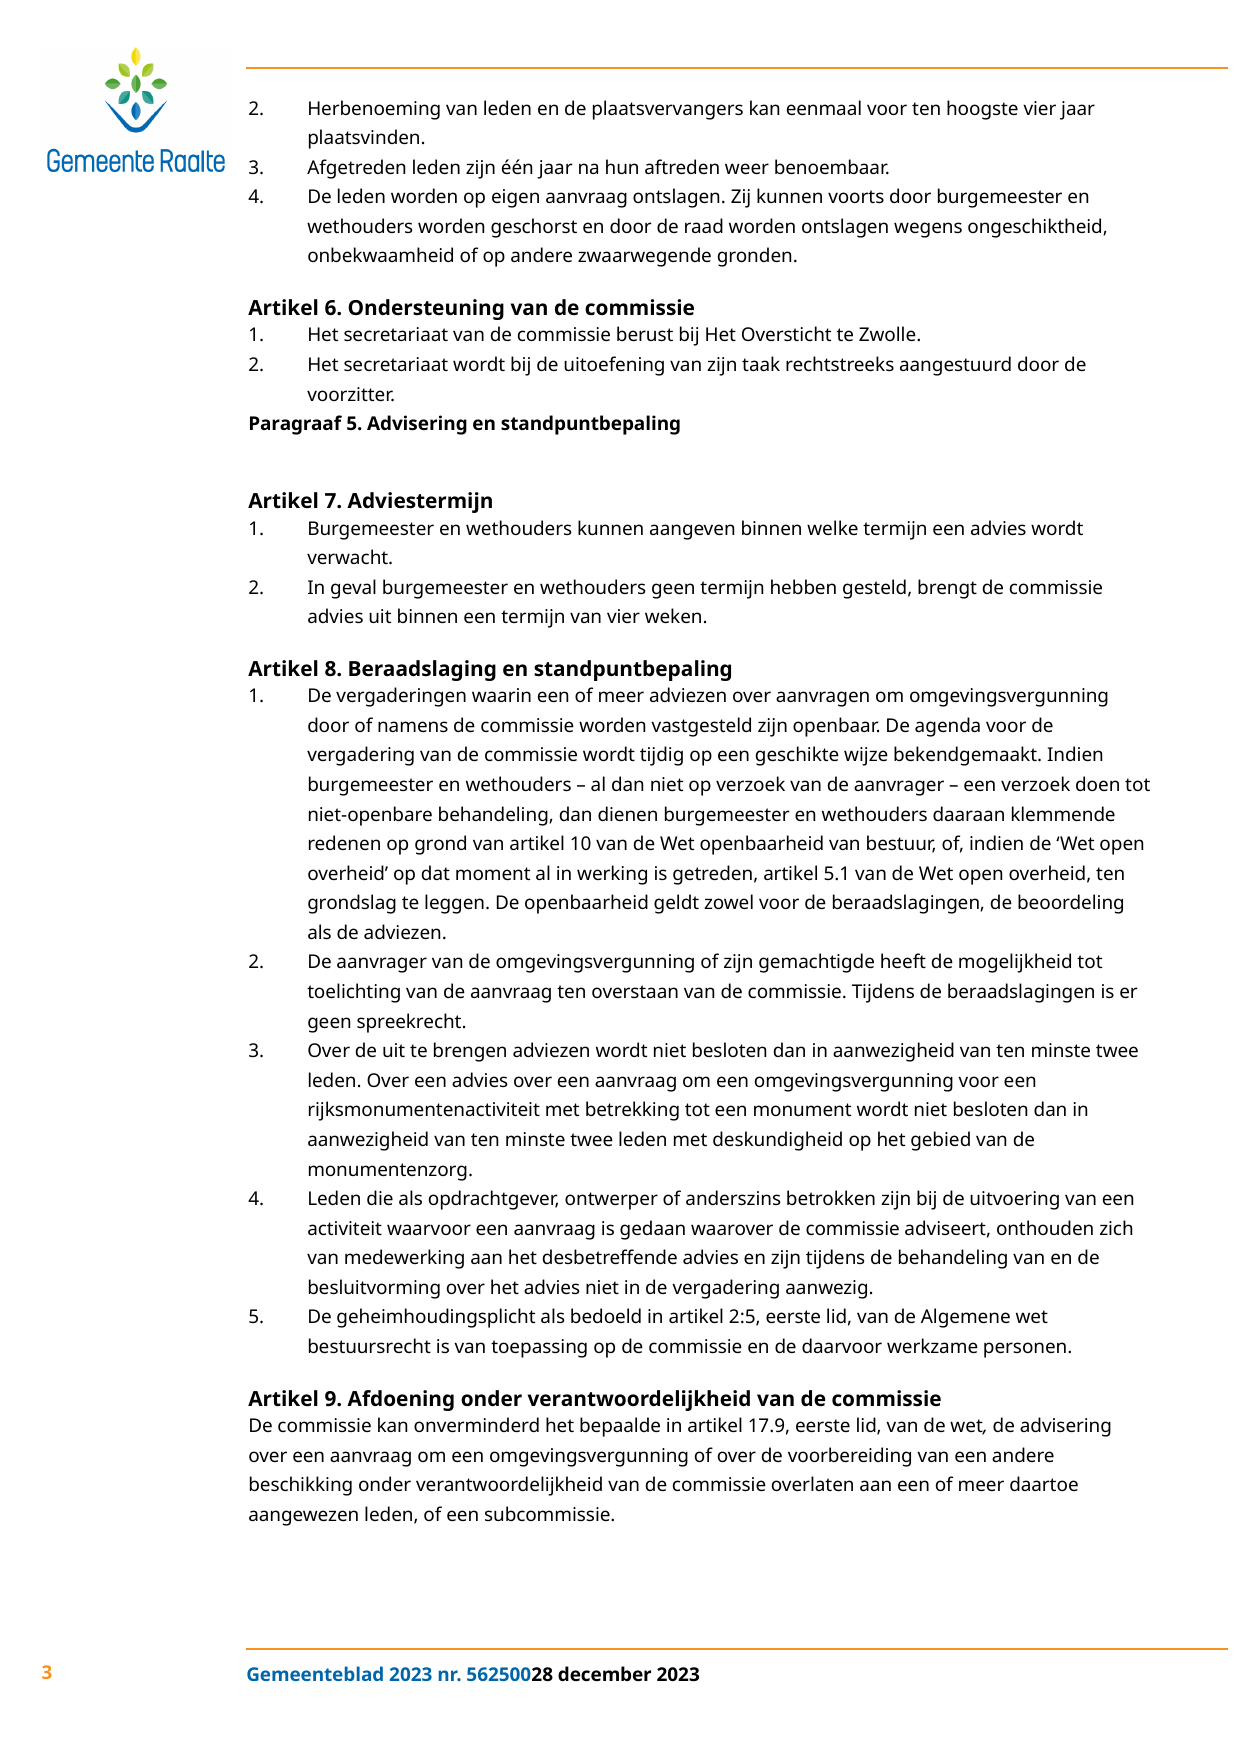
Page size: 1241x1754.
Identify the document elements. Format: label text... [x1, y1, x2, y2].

list Het secretariaat wordt bij de uitoefening van zijn taak rechtstreeks aangestuurd door de voorzitter. [248, 351, 1152, 406]
text De commissie kan onverminderd het bepaalde in artikel 17.9, eerste lid, van de wet, de advisering over een aanvraag om een omgevingsvergunning of over de voorbereiding van een andere beschikking onder verantwoordelijkheid van de commissie overlaten aan een of meer daartoe aangewezen leden, of een subcommissie. [248, 1412, 1152, 1527]
picture [41, 47, 231, 172]
list In geval burgemeester en wethouders geen termijn hebben gesteld, brengt de commissie advies uit binnen een termijn van vier weken. [248, 574, 1152, 629]
list De aanvrager van de omgevingsvergunning of zijn gemachtigde heeft de mogelijkheid tot toelichting van de aanvraag ten overstaan van de commissie. Tijdens de beraadslagingen is er geen spreekrecht. [248, 949, 1152, 1034]
list De geheimhoudingsplicht als bedoeld in artikel 2:5, eerste lid, van de Algemene wet bestuursrecht is van toepassing op de commissie en de daarvoor werkzame personen. [248, 1304, 1152, 1359]
list Leden die als opdrachtgever, ontwerper of anderszins betrokken zijn bij de uitvoering van een activiteit waarvoor een aanvraag is gedaan waarover de commissie adviseert, onthouden zich van medewerking aan het desbetreffende advies en zijn tijdens de behandeling van en de besluitvorming over het advies niet in de vergadering aanwezig. [248, 1185, 1152, 1300]
list Afgetreden leden zijn één jaar na hun aftreden weer benoembaar. [248, 154, 1152, 180]
text Paragraaf 5. Advisering en standpuntbepaling [248, 410, 1152, 436]
list De leden worden op eigen aanvraag ontslagen. Zij kunnen voorts door burgemeester en wethouders worden geschorst en door de raad worden ontslagen wegens ongeschiktheid, onbekwaamheid of op andere zwaarwegende gronden. [248, 183, 1152, 268]
list Herbenoeming van leden en de plaatsvervangers kan eenmaal voor ten hoogste vier jaar plaatsvinden. [248, 95, 1152, 150]
text Artikel 7. Adviestermijn [248, 486, 1152, 515]
list Over de uit te brengen adviezen wordt niet besloten dan in aanwezigheid van ten minste twee leden. Over een advies over een aanvraag om een omgevingsvergunning voor een rijksmonumentenactiviteit met betrekking tot een monument wordt niet besloten dan in aanwezigheid van ten minste twee leden met deskundigheid op het gebied van de monumentenzorg. [248, 1037, 1152, 1182]
list Het secretariaat van de commissie berust bij Het Oversticht te Zwolle. [248, 322, 1152, 347]
list De vergaderingen waarin een of meer adviezen over aanvragen om omgevingsvergunning door of namens de commissie worden vastgesteld zijn openbaar. De agenda voor de vergadering van de commissie wordt tijdig op een geschikte wijze bekendgemaakt. Indien burgemeester en wethouders – al dan niet op verzoek van de aanvrager – een verzoek doen tot niet-openbare behandeling, dan dienen burgemeester en wethouders daaraan klemmende redenen op grond van artikel 10 van de Wet openbaarheid van bestuur, of, indien de ‘Wet open overheid’ op dat moment al in werking is getreden, artikel 5.1 van de Wet open overheid, ten grondslag te leggen. De openbaarheid geldt zowel voor de beraadslagingen, de beoordeling als de adviezen. [248, 682, 1152, 945]
text Artikel 6. Ondersteuning van de commissie [248, 293, 1152, 322]
list Burgemeester en wethouders kunnen aangeven binnen welke termijn een advies wordt verwacht. [248, 515, 1152, 570]
text Artikel 8. Beraadslaging en standpuntbepaling [248, 654, 1152, 682]
text Artikel 9. Afdoening onder verantwoordelijkheid van de commissie [248, 1384, 1152, 1412]
